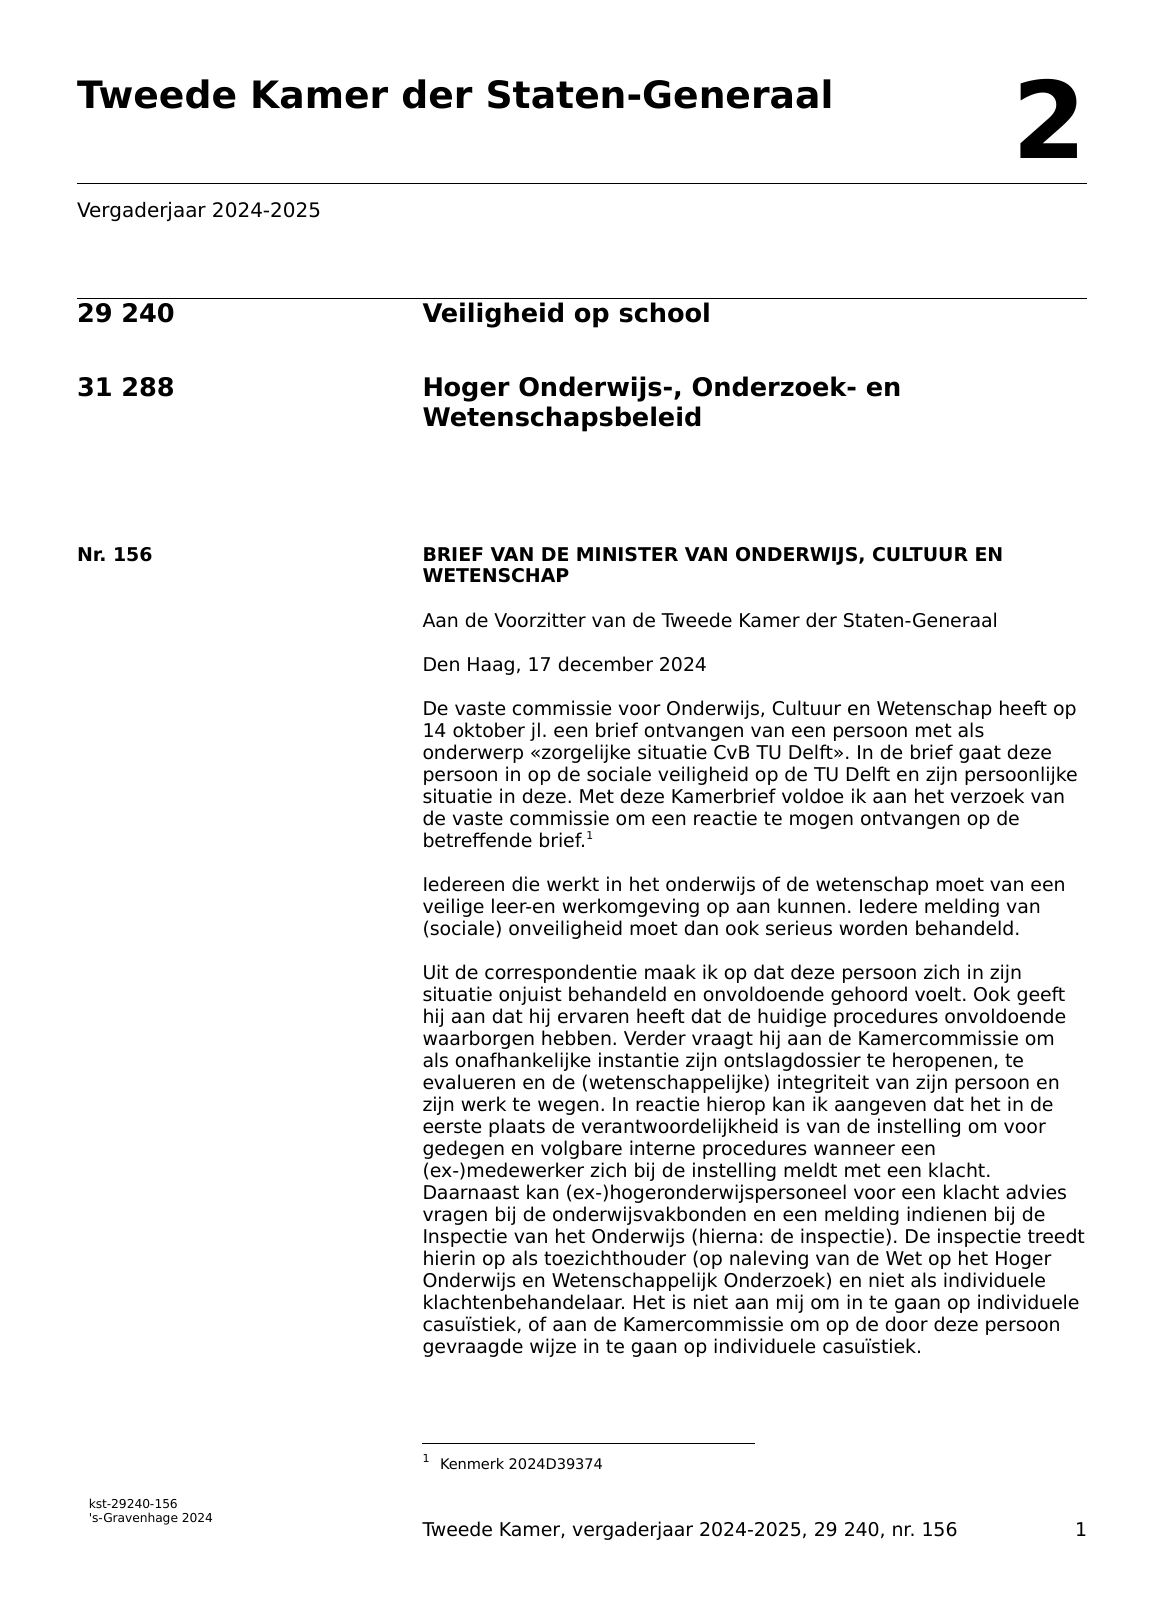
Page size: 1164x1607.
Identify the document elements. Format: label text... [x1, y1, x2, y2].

text Kenmerk 2024D39374 [422, 1452, 1087, 1474]
subtitle 29 240 Veiligheid op school [77, 299, 1087, 329]
text Uit de correspondentie maak ik op dat deze persoon zich in zijn situatie onjuist behandeld en onvoldoende gehoord voelt. Ook geeft hij aan dat hij ervaren heeft dat de huidige procedures onvoldoende waarborgen hebben. Verder vraagt hij aan de Kamercommissie om als onafhankelijke instantie zijn ontslagdossier te heropenen, te evalueren en de (wetenschappelijke) integriteit van zijn persoon en zijn werk te wegen. In reactie hierop kan ik aangeven dat het in de eerste plaats de verantwoordelijkheid is van de instelling om voor gedegen en volgbare interne procedures wanneer een (ex-)medewerker zich bij de instelling meldt met een klacht. Daarnaast kan (ex-)hogeronderwijspersoneel voor een klacht advies vragen bij de onderwijsvakbonden en een melding indienen bij de Inspectie van het Onderwijs (hierna: de inspectie). De inspectie treedt hierin op als toezichthouder (op naleving van de Wet op het Hoger Onderwijs en Wetenschappelijk Onderzoek) en niet als individuele klachtenbehandelaar. Het is niet aan mij om in te gaan op individuele casuïstiek, of aan de Kamercommissie om op de door deze persoon gevraagde wijze in te gaan op individuele casuïstiek. [422, 962, 1087, 1358]
text Aan de Voorzitter van de Tweede Kamer der Staten-Generaal [422, 609, 1087, 632]
text 's-Gravenhage 2024 [88, 1511, 323, 1525]
table_header 2 [886, 59, 1087, 183]
subtitle 31 288 Hoger Onderwijs-, Onderzoek- en Wetenschapsbeleid [77, 373, 1087, 432]
table_cell Vergaderjaar 2024-2025 [77, 184, 1087, 298]
table_header Tweede Kamer der Staten-Generaal [77, 59, 886, 183]
text Den Haag, 17 december 2024 [422, 654, 1087, 676]
text kst-29240-156 [88, 1497, 323, 1511]
text Iedereen die werkt in het onderwijs of de wetenschap moet van een veilige leer-en werkomgeving op aan kunnen. Iedere melding van (sociale) onveiligheid moet dan ook serieus worden behandeld. [422, 874, 1087, 940]
text De vaste commissie voor Onderwijs, Cultuur en Wetenschap heeft op 14 oktober jl. een brief ontvangen van een persoon met als onderwerp «zorgelijke situatie CvB TU Delft». In de brief gaat deze persoon in op de sociale veiligheid op de TU Delft en zijn persoonlijke situatie in deze. Met deze Kamerbrief voldoe ik aan het verzoek van de vaste commissie om een reactie te mogen ontvangen op de betreffende brief. [422, 698, 1087, 852]
subtitle Nr. 156 BRIEF VAN DE MINISTER VAN ONDERWIJS, CULTUUR EN WETENSCHAP [77, 543, 1087, 587]
